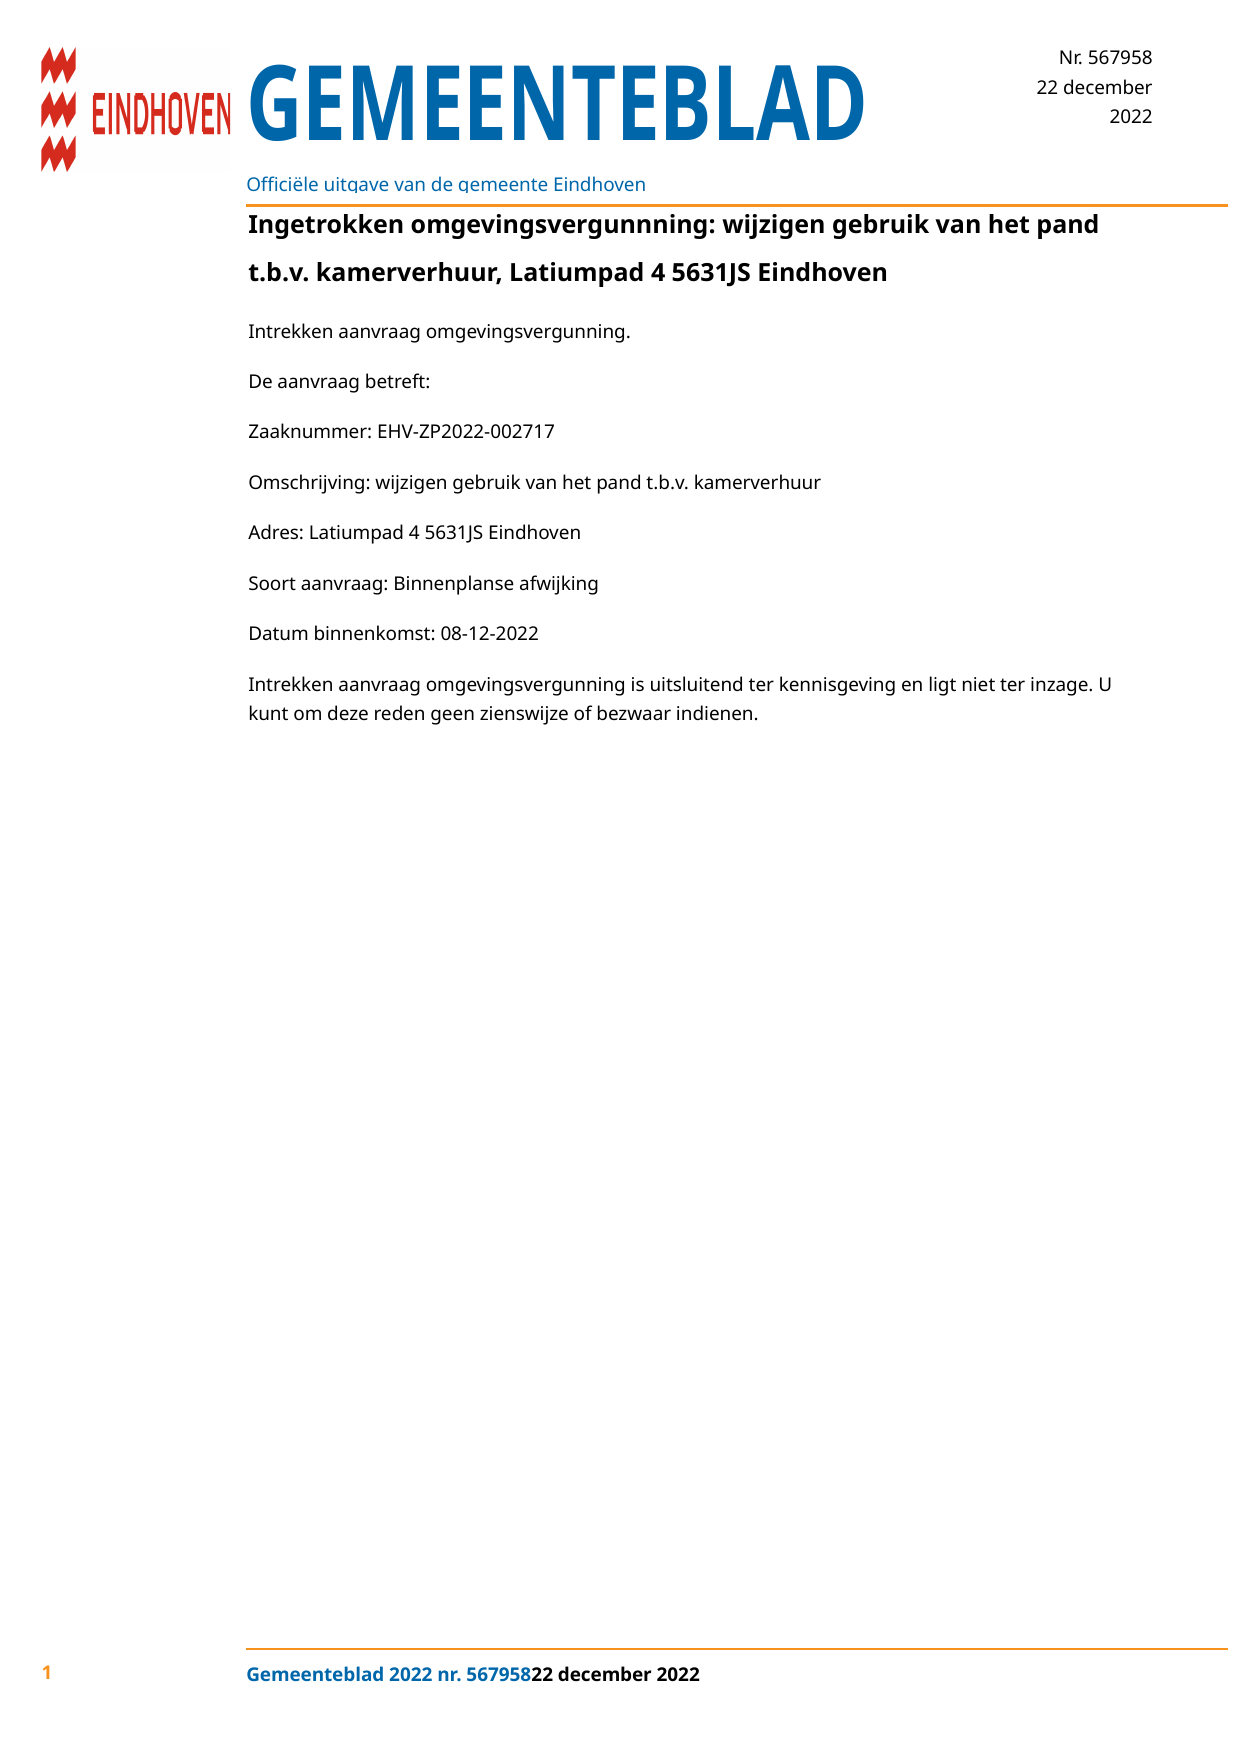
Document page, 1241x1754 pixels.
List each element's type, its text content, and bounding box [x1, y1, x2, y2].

text Ingetrokken omgevingsvergunnning: wijzigen gebruik van het pand t.b.v. kamerverhuur, Latiumpad 4 5631JS Eindhoven [248, 207, 1152, 288]
text De aanvraag betreft: [248, 368, 1152, 394]
text Intrekken aanvraag omgevingsvergunning is uitsluitend ter kennisgeving en ligt niet ter inzage. U kunt om deze reden geen zienswijze of bezwaar indienen. [248, 671, 1152, 726]
text Omschrijving: wijzigen gebruik van het pand t.b.v. kamerverhuur [248, 469, 1152, 495]
text Intrekken aanvraag omgevingsvergunning. [248, 318, 1152, 344]
picture [41, 47, 231, 172]
text Adres: Latiumpad 4 5631JS Eindhoven [248, 519, 1152, 545]
text Soort aanvraag: Binnenplanse afwijking [248, 570, 1152, 596]
text Zaaknummer: EHV-ZP2022-002717 [248, 419, 1152, 444]
text Datum binnenkomst: 08-12-2022 [248, 620, 1152, 646]
